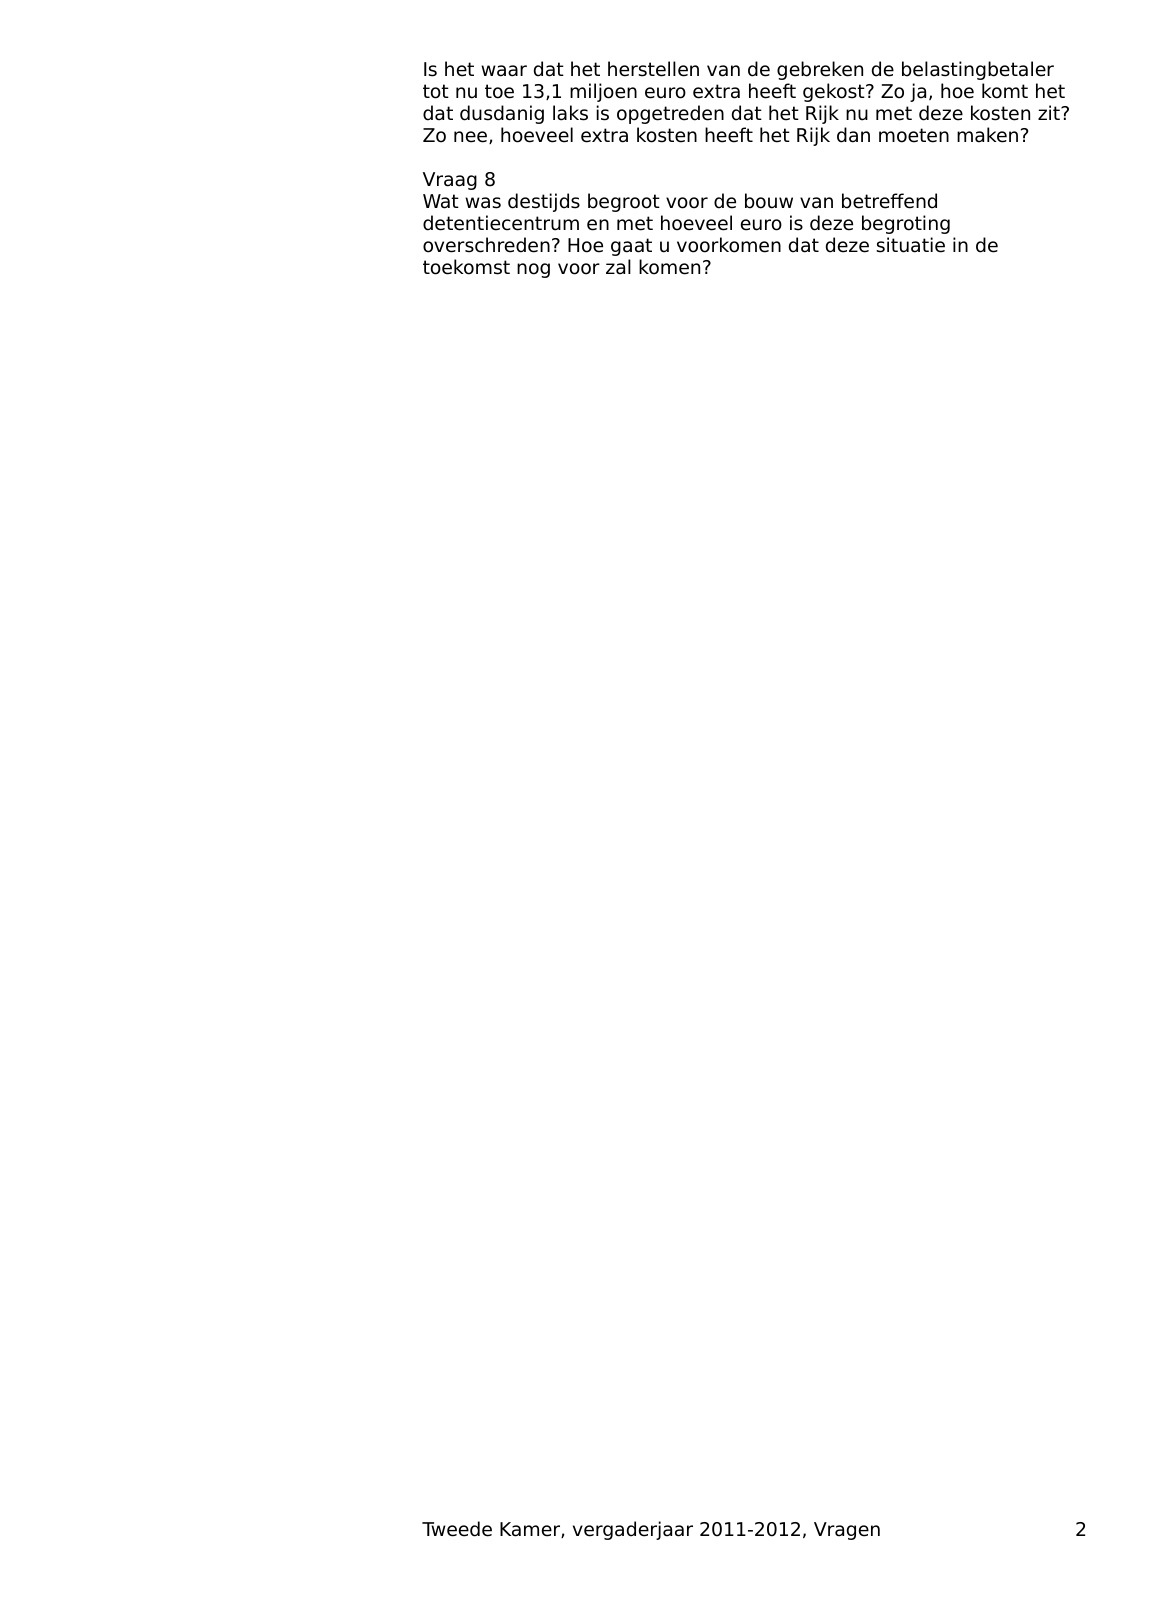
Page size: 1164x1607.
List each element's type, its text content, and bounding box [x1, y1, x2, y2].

text Is het waar dat het herstellen van de gebreken de belastingbetaler tot nu toe 13,1 miljoen euro extra heeft gekost? Zo ja, hoe komt het dat dusdanig laks is opgetreden dat het Rijk nu met deze kosten zit? Zo nee, hoeveel extra kosten heeft het Rijk dan moeten maken? [422, 59, 1087, 147]
text Wat was destijds begroot voor de bouw van betreffend detentiecentrum en met hoeveel euro is deze begroting overschreden? Hoe gaat u voorkomen dat deze situatie in de toekomst nog voor zal komen? [422, 191, 1087, 279]
text Vraag 8 [422, 169, 1087, 191]
